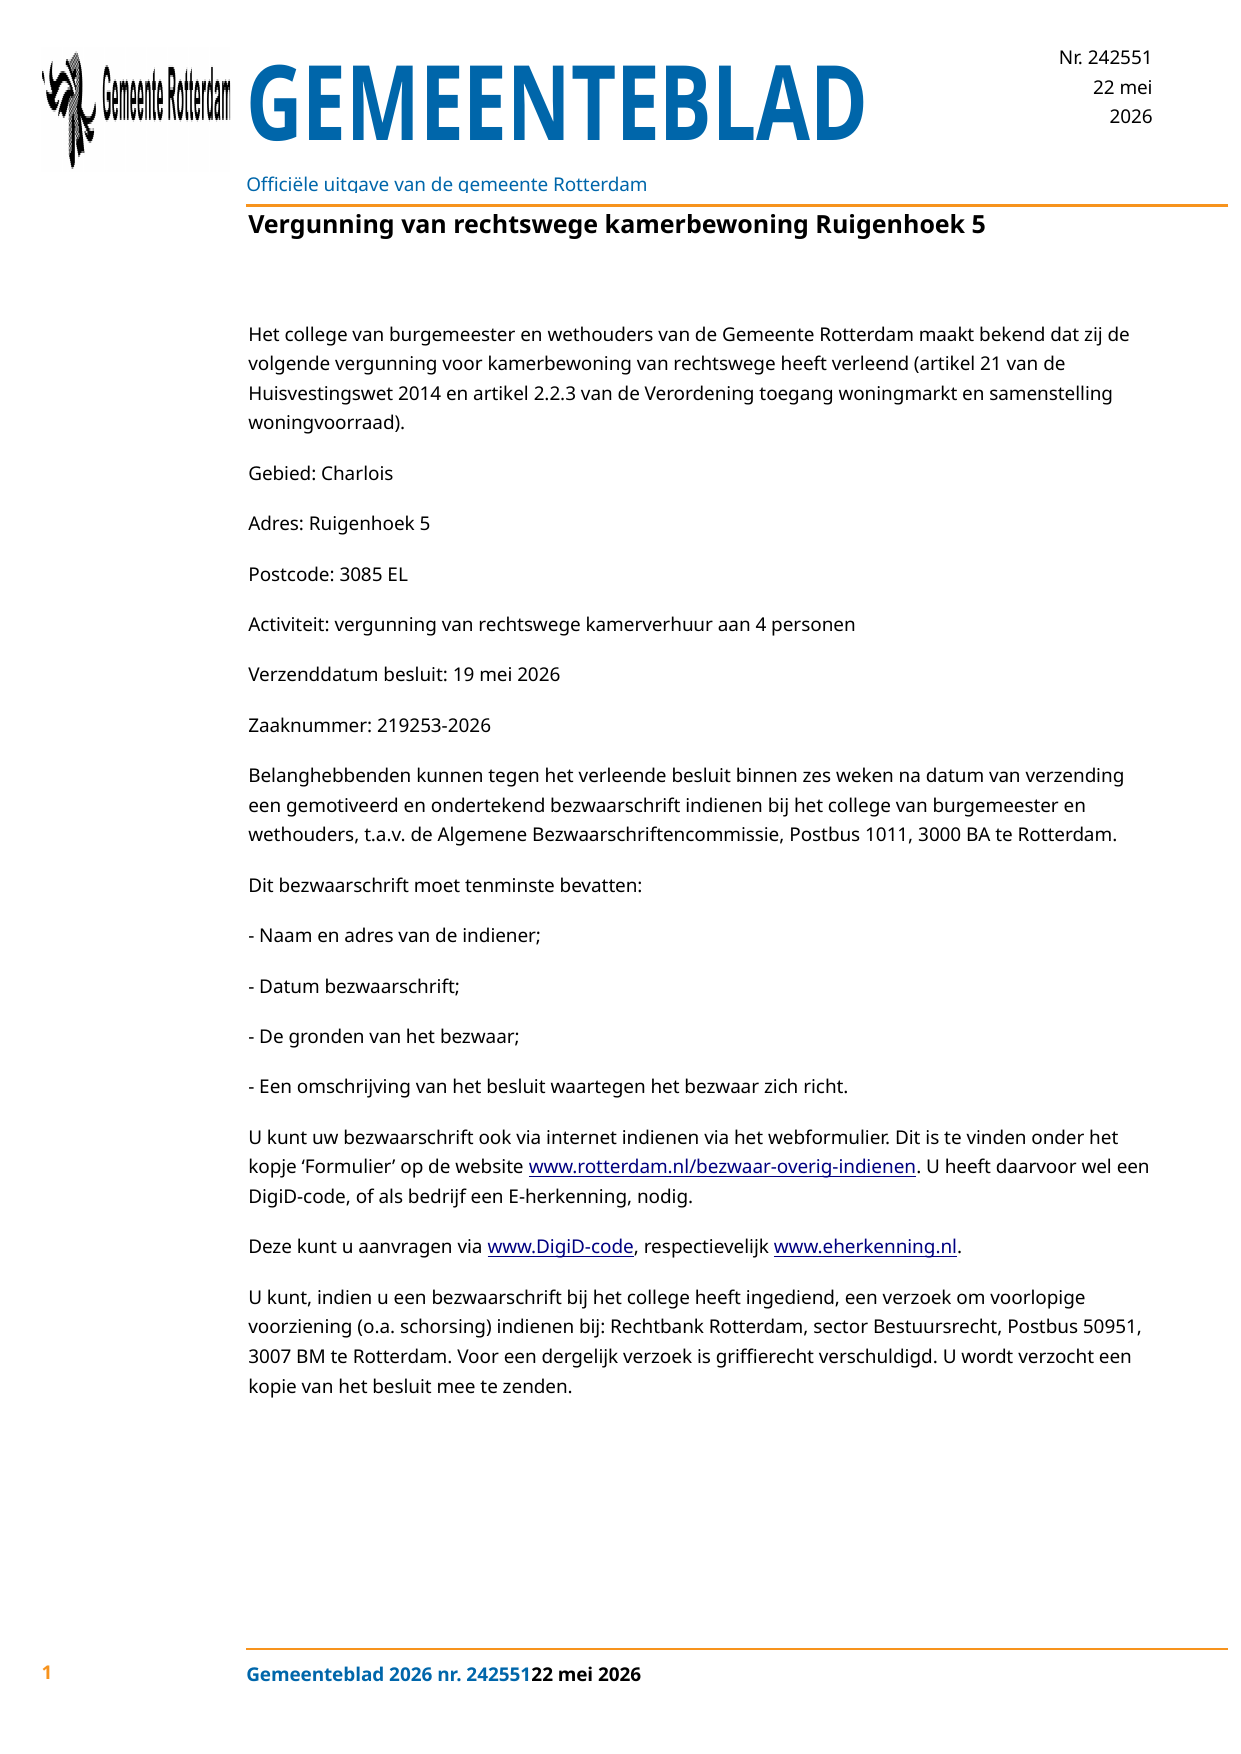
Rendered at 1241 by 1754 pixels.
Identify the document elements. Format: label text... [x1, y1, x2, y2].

text - Een omschrijving van het besluit waartegen het bezwaar zich richt. [248, 1074, 1152, 1099]
text Adres: Ruigenhoek 5 [248, 510, 1152, 536]
text Vergunning van rechtswege kamerbewoning Ruigenhoek 5 [248, 207, 1152, 241]
picture [41, 47, 231, 172]
text - Datum bezwaarschrift; [248, 973, 1152, 998]
text U kunt uw bezwaarschrift ook via internet indienen via het webformulier. Dit is te vinden onder het kopje ‘Formulier’ op de website www.rotterdam.nl/bezwaar-overig-indienen. U heeft daarvoor wel een DigiD-code, of als bedrijf een E-herkenning, nodig. [248, 1124, 1152, 1209]
text Dit bezwaarschrift moet tenminste bevatten: [248, 872, 1152, 898]
text Gebied: Charlois [248, 460, 1152, 486]
text Postcode: 3085 EL [248, 561, 1152, 586]
text - Naam en adres van de indiener; [248, 922, 1152, 948]
text U kunt, indien u een bezwaarschrift bij het college heeft ingediend, een verzoek om voorlopige voorziening (o.a. schorsing) indienen bij: Rechtbank Rotterdam, sector Bestuursrecht, Postbus 50951, 3007 BM te Rotterdam. Voor een dergelijk verzoek is griffierecht verschuldigd. U wordt verzocht een kopie van het besluit mee te zenden. [248, 1284, 1152, 1398]
text Zaaknummer: 219253-2026 [248, 712, 1152, 738]
text - De gronden van het bezwaar; [248, 1023, 1152, 1049]
text Belanghebbenden kunnen tegen het verleende besluit binnen zes weken na datum van verzending een gemotiveerd en ondertekend bezwaarschrift indienen bij het college van burgemeester en wethouders, t.a.v. de Algemene Bezwaarschriftencommissie, Postbus 1011, 3000 BA te Rotterdam. [248, 762, 1152, 847]
text Verzenddatum besluit: 19 mei 2026 [248, 662, 1152, 687]
text Activiteit: vergunning van rechtswege kamerverhuur aan 4 personen [248, 611, 1152, 637]
text Deze kunt u aanvragen via www.DigiD-code, respectievelijk www.eherkenning.nl. [248, 1234, 1152, 1259]
text Het college van burgemeester en wethouders van de Gemeente Rotterdam maakt bekend dat zij de volgende vergunning voor kamerbewoning van rechtswege heeft verleend (artikel 21 van de Huisvestingswet 2014 en artikel 2.2.3 van de Verordening toegang woningmarkt en samenstelling woningvoorraad). [248, 321, 1152, 435]
